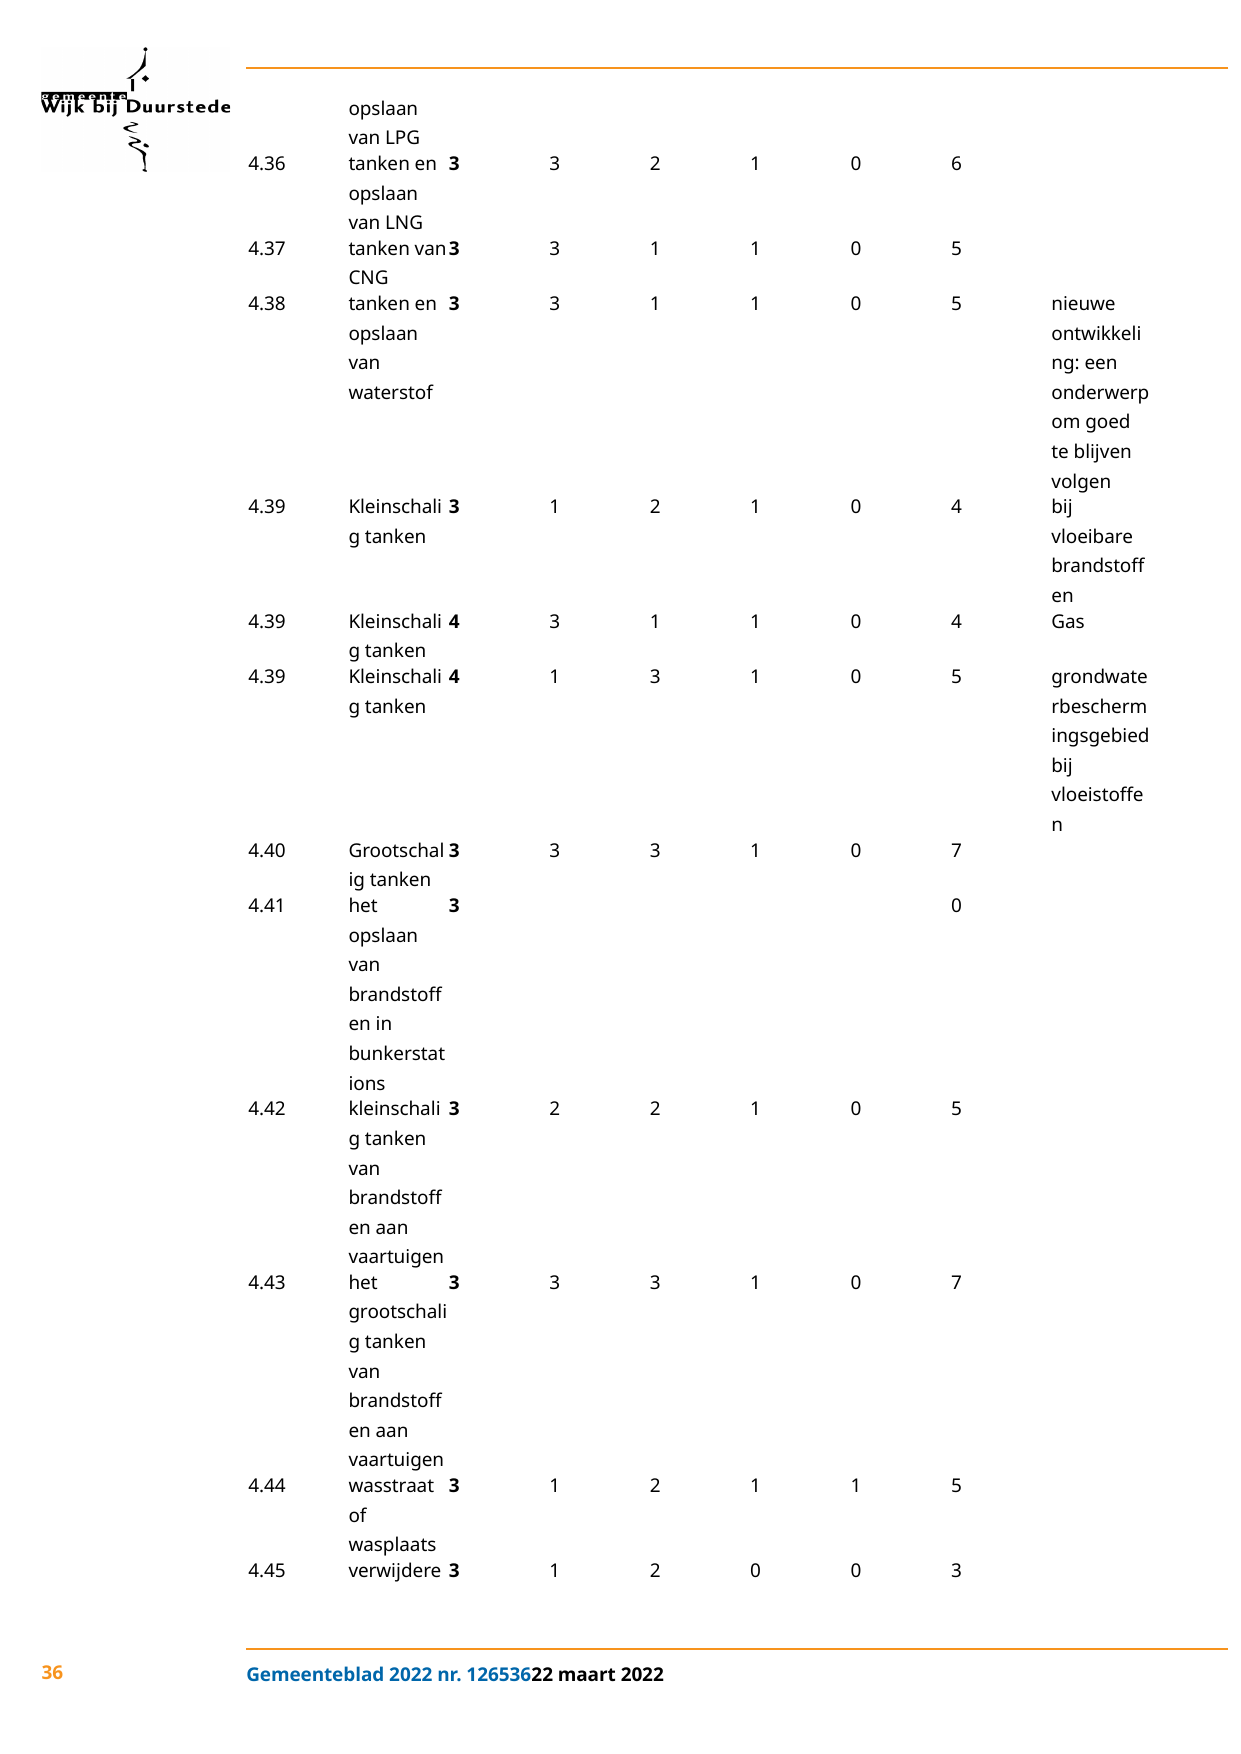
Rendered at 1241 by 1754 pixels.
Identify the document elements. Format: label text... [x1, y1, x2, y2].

table_cell 4 [951, 608, 1051, 663]
table_cell wasstraat of wasplaats [348, 1473, 449, 1557]
table_cell [1051, 95, 1152, 150]
table_cell 0 [850, 235, 951, 290]
table_cell 4.39 [248, 494, 348, 608]
table_cell bij vloeibare brandstoffen [1051, 494, 1152, 608]
table_cell 2 [650, 1473, 750, 1557]
table_cell [951, 95, 1051, 150]
table_cell 3 [449, 1473, 549, 1557]
table_cell [1051, 1557, 1152, 1583]
table_cell nieuwe ontwikkeling: een onderwerp om goed te blijven volgen [1051, 290, 1152, 493]
table_cell 3 [449, 290, 549, 493]
table_cell 1 [650, 608, 750, 663]
table_cell 1 [549, 663, 649, 837]
table_cell het grootschalig tanken van brandstoffen aan vaartuigen [348, 1269, 449, 1472]
table_cell tanken van CNG [348, 235, 449, 290]
table_cell 3 [549, 837, 649, 892]
table_cell [650, 95, 750, 150]
table_cell 2 [650, 494, 750, 608]
table_cell 3 [449, 1557, 549, 1583]
table_cell 4.43 [248, 1269, 348, 1472]
table_cell [1051, 1269, 1152, 1472]
table_cell 3 [650, 663, 750, 837]
table_cell Gas [1051, 608, 1152, 663]
table_cell opslaan van LPG [348, 95, 449, 150]
table_cell 4.36 [248, 150, 348, 235]
table_cell 3 [951, 1557, 1051, 1583]
table_cell 0 [951, 892, 1051, 1096]
table_cell 3 [549, 1269, 649, 1472]
table_cell [1051, 892, 1152, 1096]
table_cell het opslaan van brandstoffen in bunkerstations [348, 892, 449, 1096]
table_cell 0 [850, 290, 951, 493]
table_cell [750, 95, 850, 150]
table_cell 4 [449, 663, 549, 837]
table_cell 0 [850, 150, 951, 235]
table_cell 1 [850, 1473, 951, 1557]
table_cell 1 [750, 837, 850, 892]
table_cell [1051, 235, 1152, 290]
table_cell verwijdere [348, 1557, 449, 1583]
table_cell 3 [549, 290, 649, 493]
table_cell 3 [449, 494, 549, 608]
table_cell 5 [951, 1096, 1051, 1269]
table_cell Grootschalig tanken [348, 837, 449, 892]
table_cell [1051, 1473, 1152, 1557]
picture [41, 47, 231, 172]
table_cell 1 [750, 290, 850, 493]
table_cell 1 [750, 608, 850, 663]
table_cell [750, 892, 850, 1096]
table_cell grondwaterbeschermingsgebied bij vloeistoffen [1051, 663, 1152, 837]
table_cell 0 [850, 608, 951, 663]
table_cell [1051, 1096, 1152, 1269]
table_cell 5 [951, 290, 1051, 493]
table_cell 4.44 [248, 1473, 348, 1557]
table_cell 0 [850, 1096, 951, 1269]
table_cell [1051, 837, 1152, 892]
table_cell 0 [850, 1269, 951, 1472]
table_cell 5 [951, 1473, 1051, 1557]
table_cell 1 [750, 1096, 850, 1269]
table_cell 1 [750, 494, 850, 608]
table_cell 0 [850, 1557, 951, 1583]
table_cell tanken en opslaan van waterstof [348, 290, 449, 493]
table_cell 4.42 [248, 1096, 348, 1269]
table_cell 4.40 [248, 837, 348, 892]
table_cell 1 [750, 1269, 850, 1472]
table_cell 3 [650, 837, 750, 892]
table_cell 4.38 [248, 290, 348, 493]
table_cell [650, 892, 750, 1096]
table_cell 3 [650, 1269, 750, 1472]
table_cell Kleinschalig tanken [348, 663, 449, 837]
table_cell [1051, 150, 1152, 235]
table_cell 1 [549, 494, 649, 608]
table_cell 2 [650, 1096, 750, 1269]
table_cell Kleinschalig tanken [348, 608, 449, 663]
table_cell [850, 95, 951, 150]
table_cell 0 [850, 663, 951, 837]
table_cell 3 [449, 1269, 549, 1472]
table_cell 7 [951, 1269, 1051, 1472]
table_cell 1 [750, 235, 850, 290]
table_cell Kleinschalig tanken [348, 494, 449, 608]
table_cell 3 [549, 608, 649, 663]
table_cell tanken en opslaan van LNG [348, 150, 449, 235]
table_cell 4.41 [248, 892, 348, 1096]
table_cell 4.37 [248, 235, 348, 290]
table_cell 4.45 [248, 1557, 348, 1583]
table_cell 4 [951, 494, 1051, 608]
table_cell 4 [449, 608, 549, 663]
table_cell 4.39 [248, 663, 348, 837]
table_cell [549, 95, 649, 150]
table_cell 3 [449, 235, 549, 290]
table_cell 2 [549, 1096, 649, 1269]
table_cell 0 [850, 837, 951, 892]
table_cell 3 [449, 837, 549, 892]
table_cell 0 [850, 494, 951, 608]
table_cell 1 [650, 290, 750, 493]
table_cell 3 [549, 150, 649, 235]
table_cell 1 [750, 663, 850, 837]
table_cell 4.39 [248, 608, 348, 663]
table_cell 3 [449, 150, 549, 235]
table_cell 1 [750, 150, 850, 235]
table_cell 0 [750, 1557, 850, 1583]
table_cell [549, 892, 649, 1096]
table_cell 2 [650, 150, 750, 235]
table_cell [248, 95, 348, 150]
table_cell 7 [951, 837, 1051, 892]
table_cell 5 [951, 663, 1051, 837]
table_cell 1 [549, 1557, 649, 1583]
table_cell 5 [951, 235, 1051, 290]
table_cell 1 [549, 1473, 649, 1557]
table_cell [449, 95, 549, 150]
table_cell 1 [650, 235, 750, 290]
table_cell 2 [650, 1557, 750, 1583]
table_cell 6 [951, 150, 1051, 235]
table_cell [850, 892, 951, 1096]
table_cell 3 [449, 1096, 549, 1269]
table_cell 3 [449, 892, 549, 1096]
table_cell kleinschalig tanken van brandstoffen aan vaartuigen [348, 1096, 449, 1269]
table_cell 3 [549, 235, 649, 290]
table_cell 1 [750, 1473, 850, 1557]
